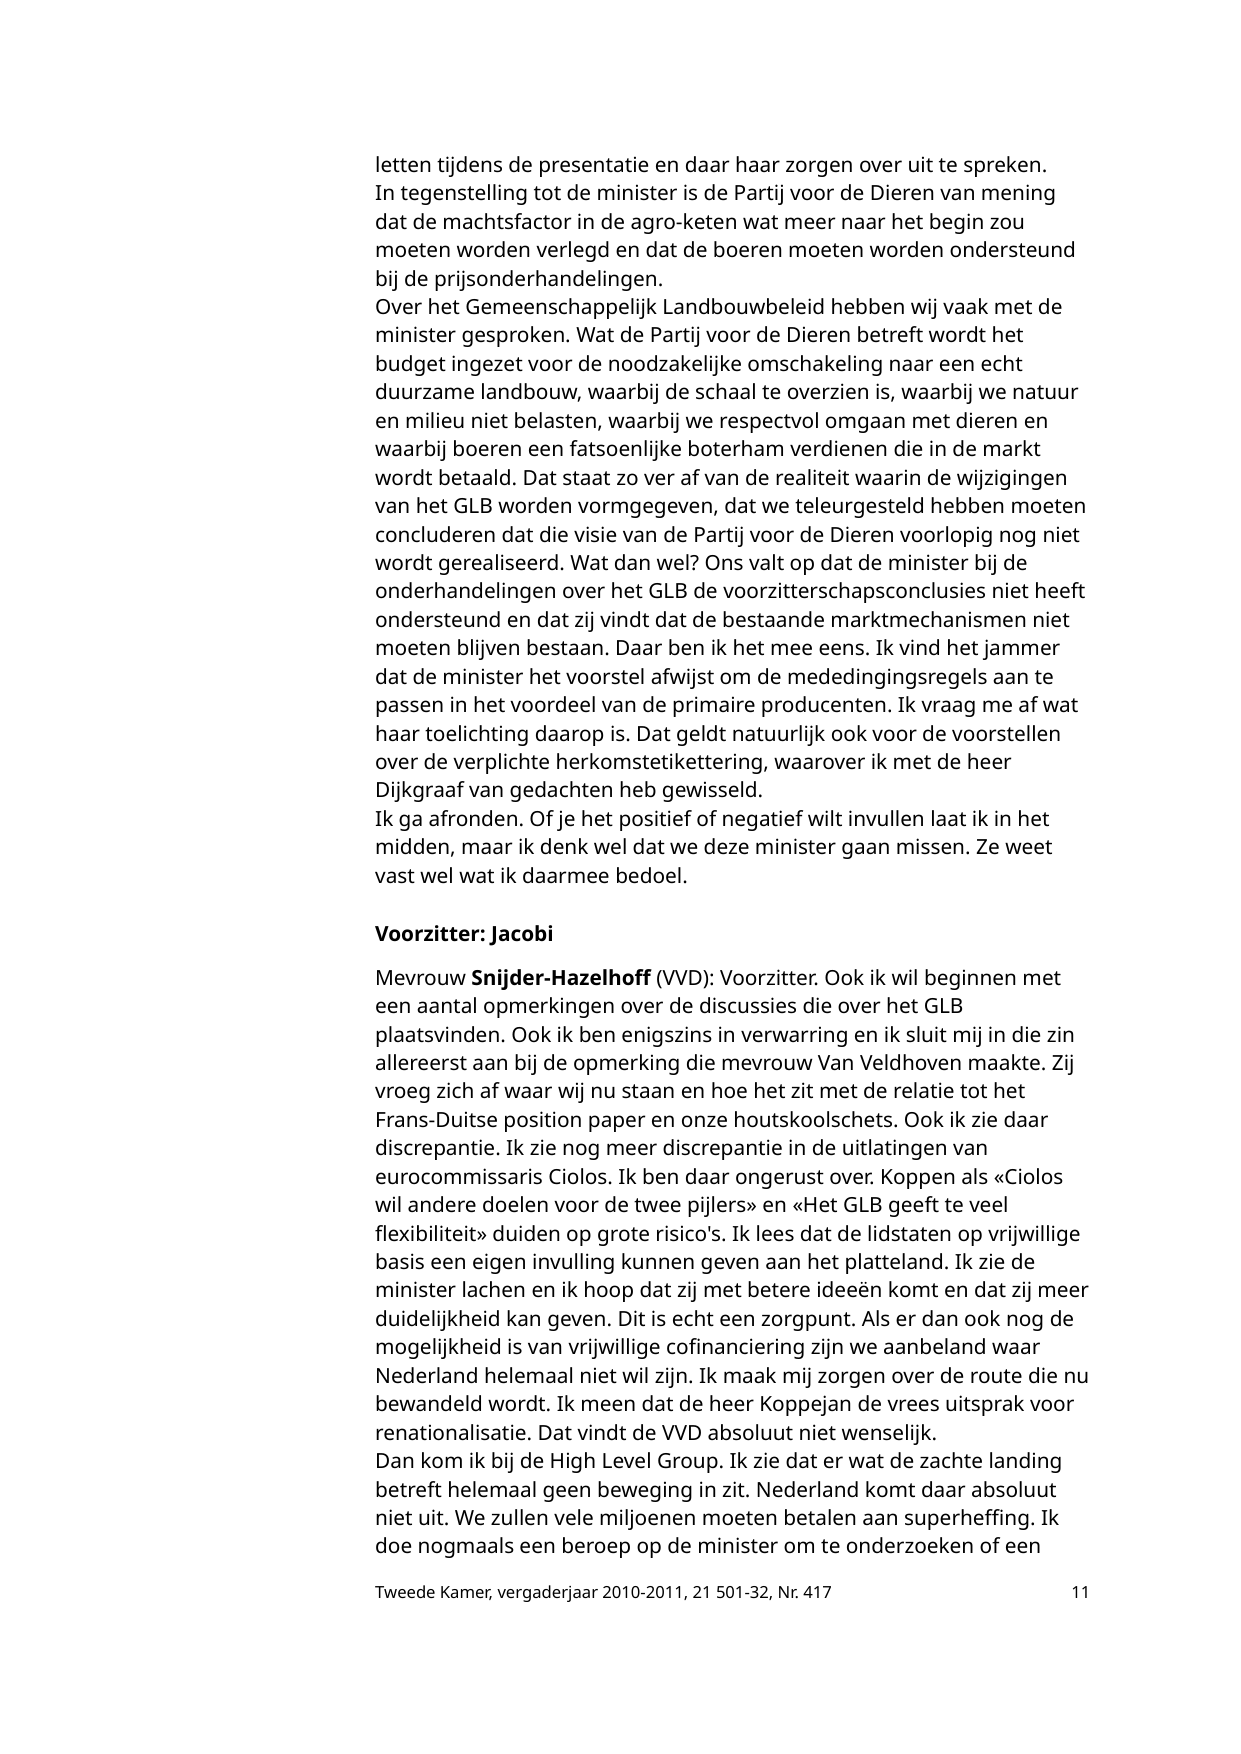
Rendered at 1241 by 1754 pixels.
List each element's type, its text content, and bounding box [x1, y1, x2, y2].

text Over het Gemeenschappelijk Landbouwbeleid hebben wij vaak met de minister gesproken. Wat de Partij voor de Dieren betreft wordt het budget ingezet voor de noodzakelijke omschakeling naar een echt duurzame landbouw, waarbij de schaal te overzien is, waarbij we natuur en milieu niet belasten, waarbij we respectvol omgaan met dieren en waarbij boeren een fatsoenlijke boterham verdienen die in de markt wordt betaald. Dat staat zo ver af van de realiteit waarin de wijzigingen van het GLB worden vormgegeven, dat we teleurgesteld hebben moeten concluderen dat die visie van de Partij voor de Dieren voorlopig nog niet wordt gerealiseerd. Wat dan wel? Ons valt op dat de minister bij de onderhandelingen over het GLB de voorzitterschapsconclusies niet heeft ondersteund en dat zij vindt dat de bestaande marktmechanismen niet moeten blijven bestaan. Daar ben ik het mee eens. Ik vind het jammer dat de minister het voorstel afwijst om de mededingingsregels aan te passen in het voordeel van de primaire producenten. Ik vraag me af wat haar toelichting daarop is. Dat geldt natuurlijk ook voor de voorstellen over de verplichte herkomstetikettering, waarover ik met de heer Dijkgraaf van gedachten heb gewisseld. [375, 292, 1090, 804]
text letten tijdens de presentatie en daar haar zorgen over uit te spreken. [375, 150, 1090, 178]
text Mevrouw Snijder-Hazelhoff (VVD): Voorzitter. Ook ik wil beginnen met een aantal opmerkingen over de discussies die over het GLB plaatsvinden. Ook ik ben enigszins in verwarring en ik sluit mij in die zin allereerst aan bij de opmerking die mevrouw Van Veldhoven maakte. Zij vroeg zich af waar wij nu staan en hoe het zit met de relatie tot het Frans-Duitse position paper en onze houtskoolschets. Ook ik zie daar discrepantie. Ik zie nog meer discrepantie in de uitlatingen van eurocommissaris Ciolos. Ik ben daar ongerust over. Koppen als «Ciolos wil andere doelen voor de twee pijlers» en «Het GLB geeft te veel flexibiliteit» duiden op grote risico's. Ik lees dat de lidstaten op vrijwillige basis een eigen invulling kunnen geven aan het platteland. Ik zie de minister lachen en ik hoop dat zij met betere ideeën komt en dat zij meer duidelijkheid kan geven. Dit is echt een zorgpunt. Als er dan ook nog de mogelijkheid is van vrijwillige cofinanciering zijn we aanbeland waar Nederland helemaal niet wil zijn. Ik maak mij zorgen over de route die nu bewandeld wordt. Ik meen dat de heer Koppejan de vrees uitsprak voor renationalisatie. Dat vindt de VVD absoluut niet wenselijk. [375, 963, 1090, 1446]
text Dan kom ik bij de High Level Group. Ik zie dat er wat de zachte landing betreft helemaal geen beweging in zit. Nederland komt daar absoluut niet uit. We zullen vele miljoenen moeten betalen aan superheffing. Ik doe nogmaals een beroep op de minister om te onderzoeken of een [375, 1446, 1090, 1560]
text Voorzitter: Jacobi [375, 919, 1090, 948]
text Ik ga afronden. Of je het positief of negatief wilt invullen laat ik in het midden, maar ik denk wel dat we deze minister gaan missen. Ze weet vast wel wat ik daarmee bedoel. [375, 804, 1090, 889]
text In tegenstelling tot de minister is de Partij voor de Dieren van mening dat de machtsfactor in de agro-keten wat meer naar het begin zou moeten worden verlegd en dat de boeren moeten worden ondersteund bij de prijsonderhandelingen. [375, 178, 1090, 292]
